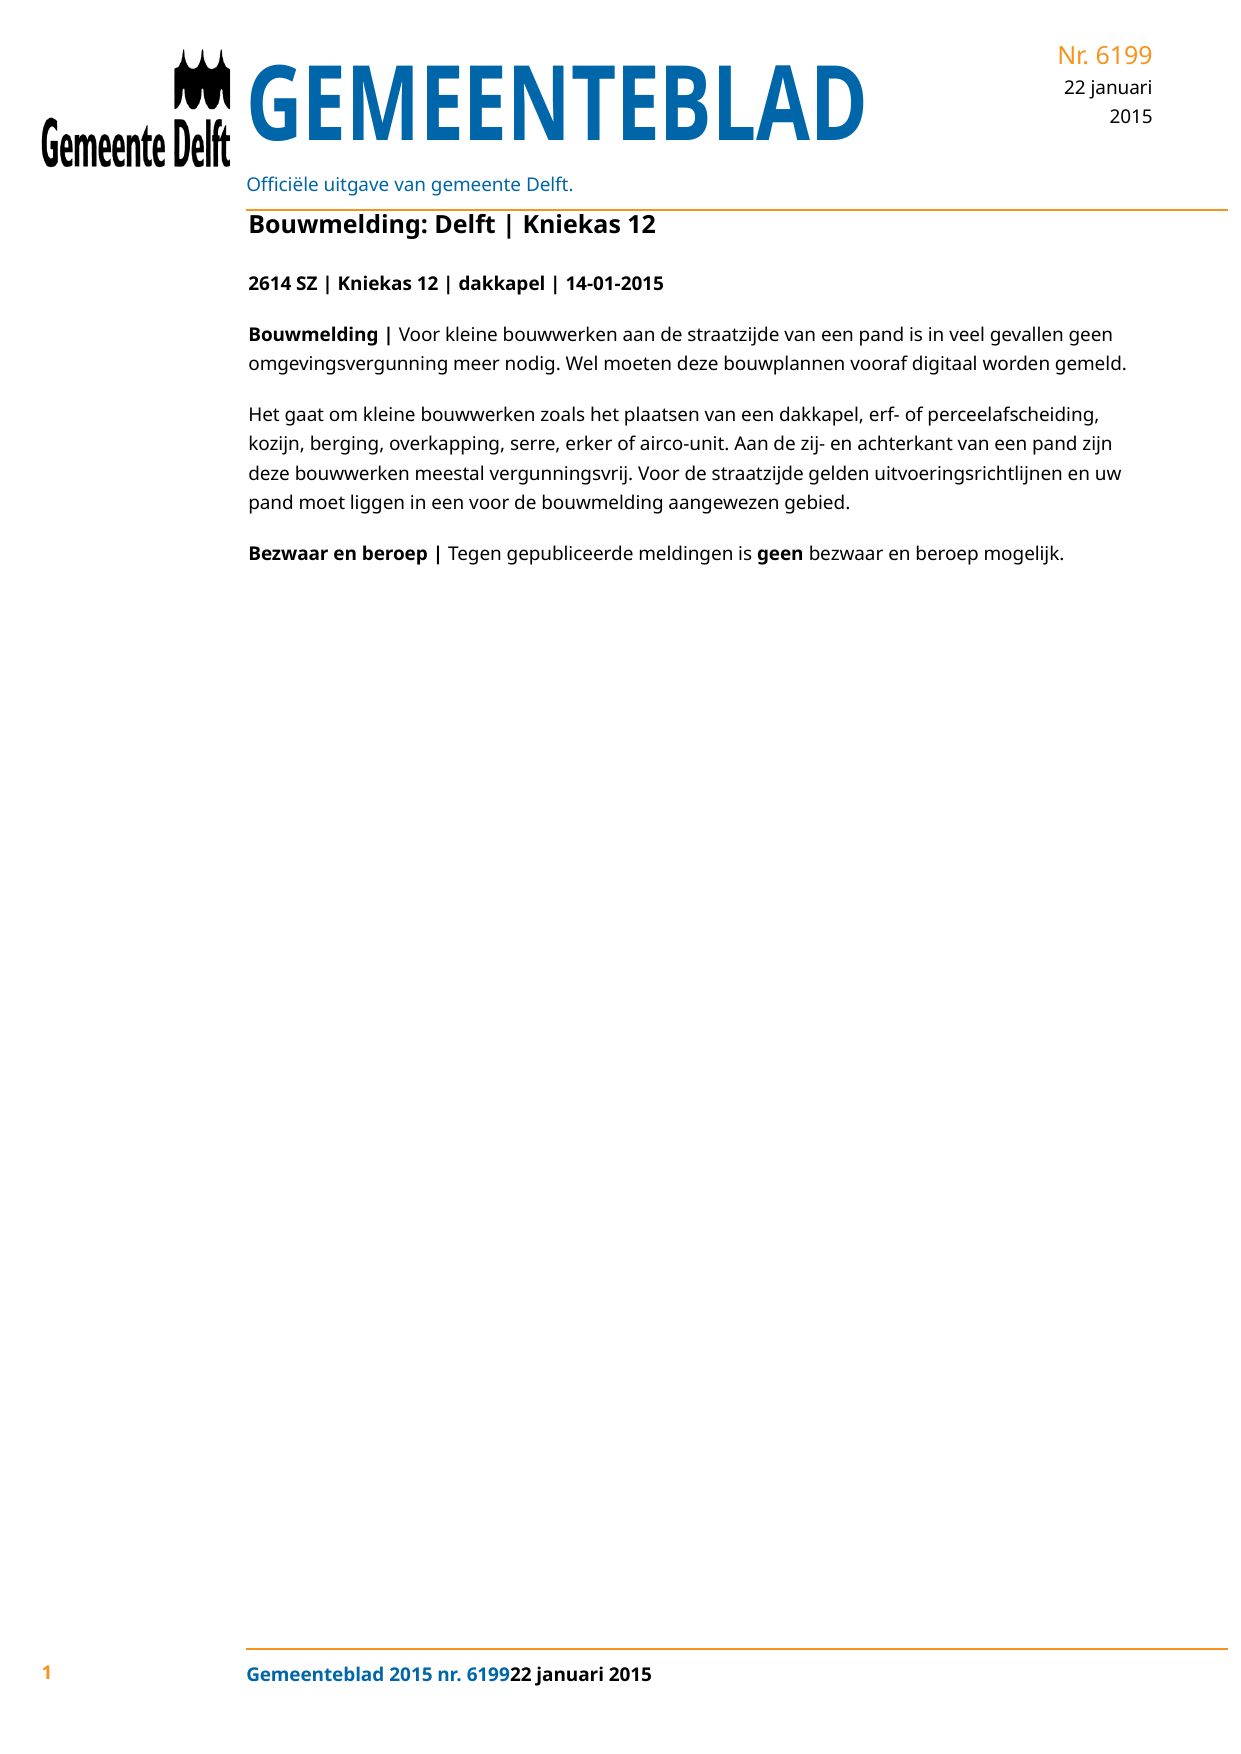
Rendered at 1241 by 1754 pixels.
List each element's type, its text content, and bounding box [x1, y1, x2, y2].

text Bouwmelding: Delft | Kniekas 12 [248, 211, 1152, 241]
picture [41, 47, 231, 172]
text Bezwaar en beroep | Tegen gepubliceerde meldingen is geen bezwaar en beroep mogelijk. [248, 540, 1152, 566]
text 2614 SZ | Kniekas 12 | dakkapel | 14-01-2015 [248, 270, 1152, 296]
text Bouwmelding | Voor kleine bouwwerken aan de straatzijde van een pand is in veel gevallen geen omgevingsvergunning meer nodig. Wel moeten deze bouwplannen vooraf digitaal worden gemeld. [248, 321, 1152, 376]
text Het gaat om kleine bouwwerken zoals het plaatsen van een dakkapel, erf- of perceelafscheiding, kozijn, berging, overkapping, serre, erker of airco-unit. Aan de zij- en achterkant van een pand zijn deze bouwwerken meestal vergunningsvrij. Voor de straatzijde gelden uitvoeringsrichtlijnen en uw pand moet liggen in een voor de bouwmelding aangewezen gebied. [248, 401, 1152, 515]
